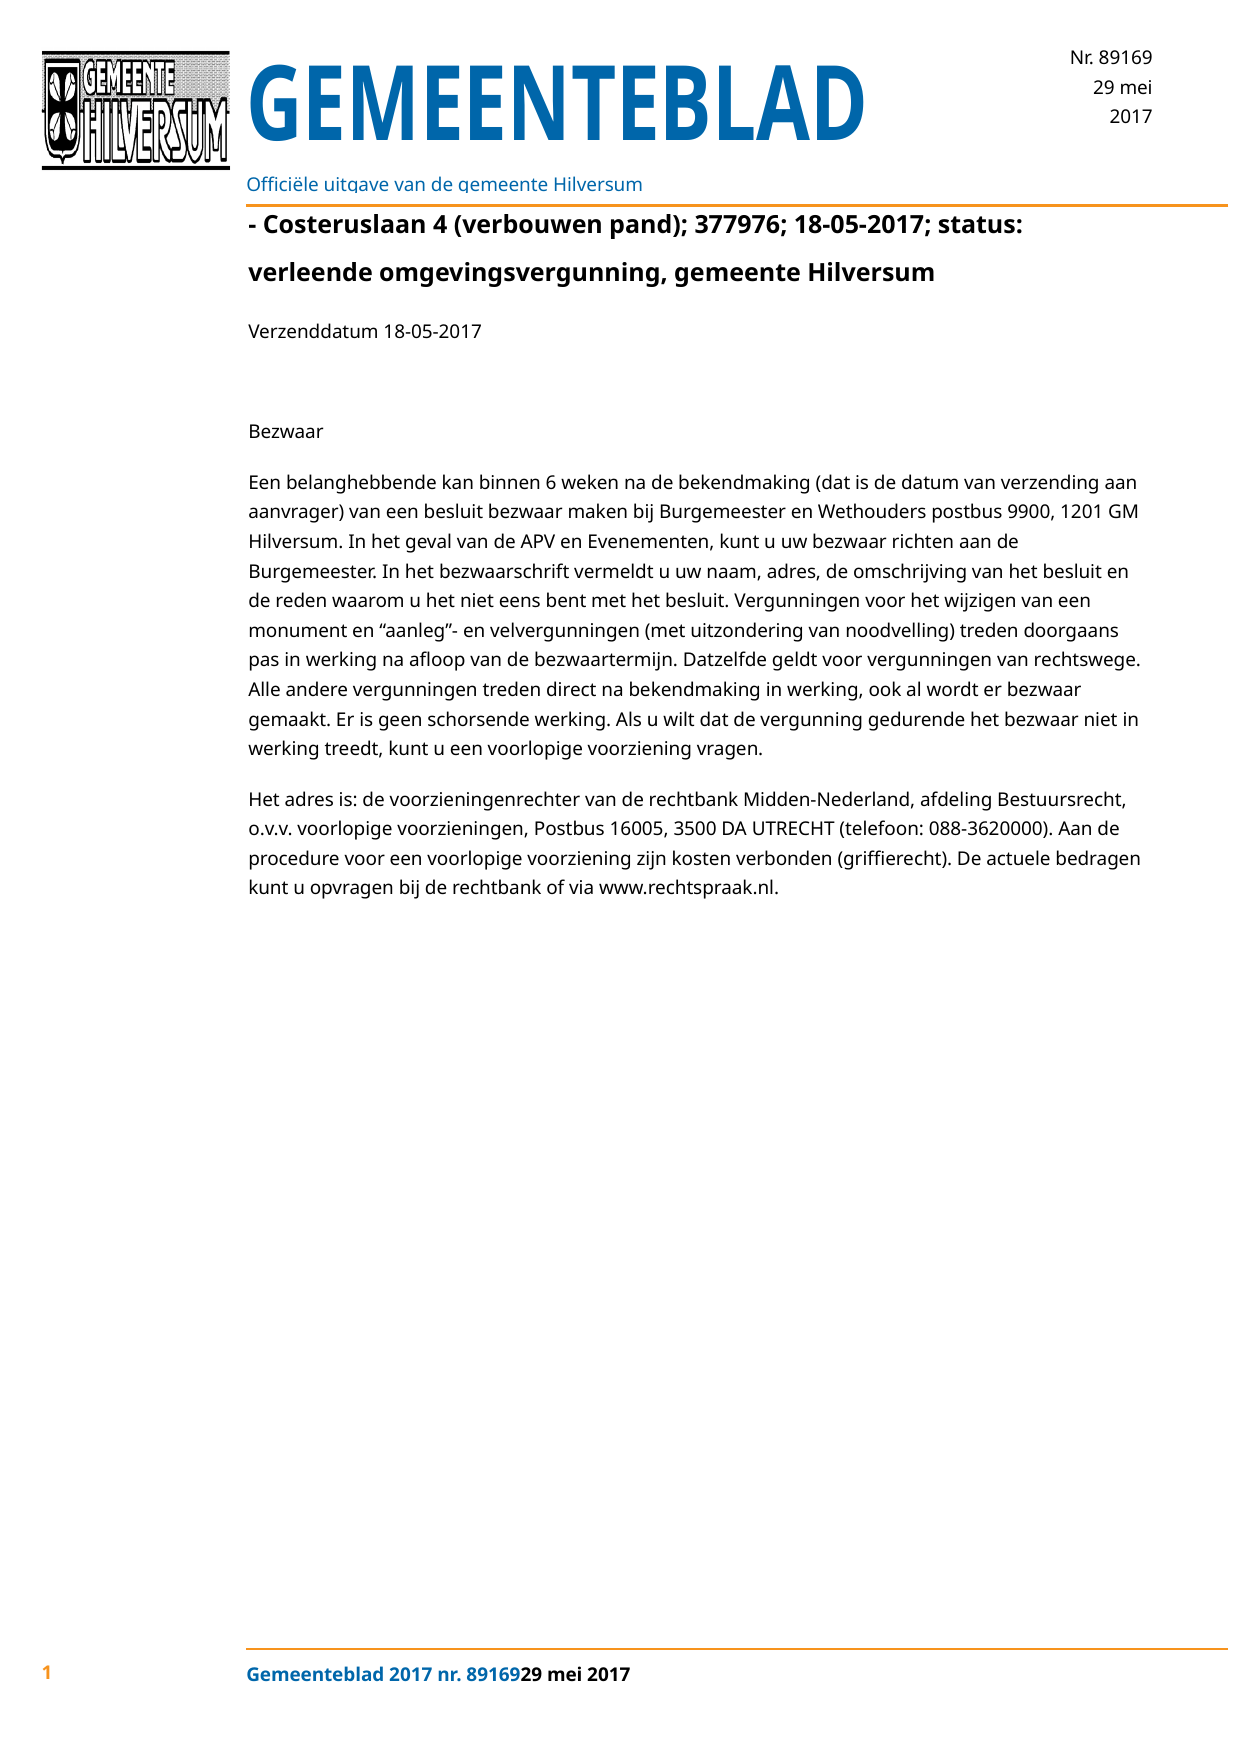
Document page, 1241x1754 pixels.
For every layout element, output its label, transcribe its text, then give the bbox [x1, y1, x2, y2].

text Een belanghebbende kan binnen 6 weken na de bekendmaking (dat is de datum van verzending aan aanvrager) van een besluit bezwaar maken bij Burgemeester en Wethouders postbus 9900, 1201 GM Hilversum. In het geval van de APV en Evenementen, kunt u uw bezwaar richten aan de Burgemeester. In het bezwaarschrift vermeldt u uw naam, adres, de omschrijving van het besluit en de reden waarom u het niet eens bent met het besluit. Vergunningen voor het wijzigen van een monument en “aanleg”- en velvergunningen (met uitzondering van noodvelling) treden doorgaans pas in werking na afloop van de bezwaartermijn. Datzelfde geldt voor vergunningen van rechtswege. Alle andere vergunningen treden direct na bekendmaking in werking, ook al wordt er bezwaar gemaakt. Er is geen schorsende werking. Als u wilt dat de vergunning gedurende het bezwaar niet in werking treedt, kunt u een voorlopige voorziening vragen. [248, 469, 1152, 761]
text Verzenddatum 18-05-2017 [248, 318, 1152, 344]
text Bezwaar [248, 419, 1152, 444]
text - Costeruslaan 4 (verbouwen pand); 377976; 18-05-2017; status: verleende omgevingsvergunning, gemeente Hilversum [248, 207, 1152, 288]
picture [41, 47, 231, 172]
text Het adres is: de voorzieningenrechter van de rechtbank Midden-Nederland, afdeling Bestuursrecht, o.v.v. voorlopige voorzieningen, Postbus 16005, 3500 DA UTRECHT (telefoon: 088-3620000). Aan de procedure voor een voorlopige voorziening zijn kosten verbonden (griffierecht). De actuele bedragen kunt u opvragen bij de rechtbank of via www.rechtspraak.nl. [248, 786, 1152, 900]
